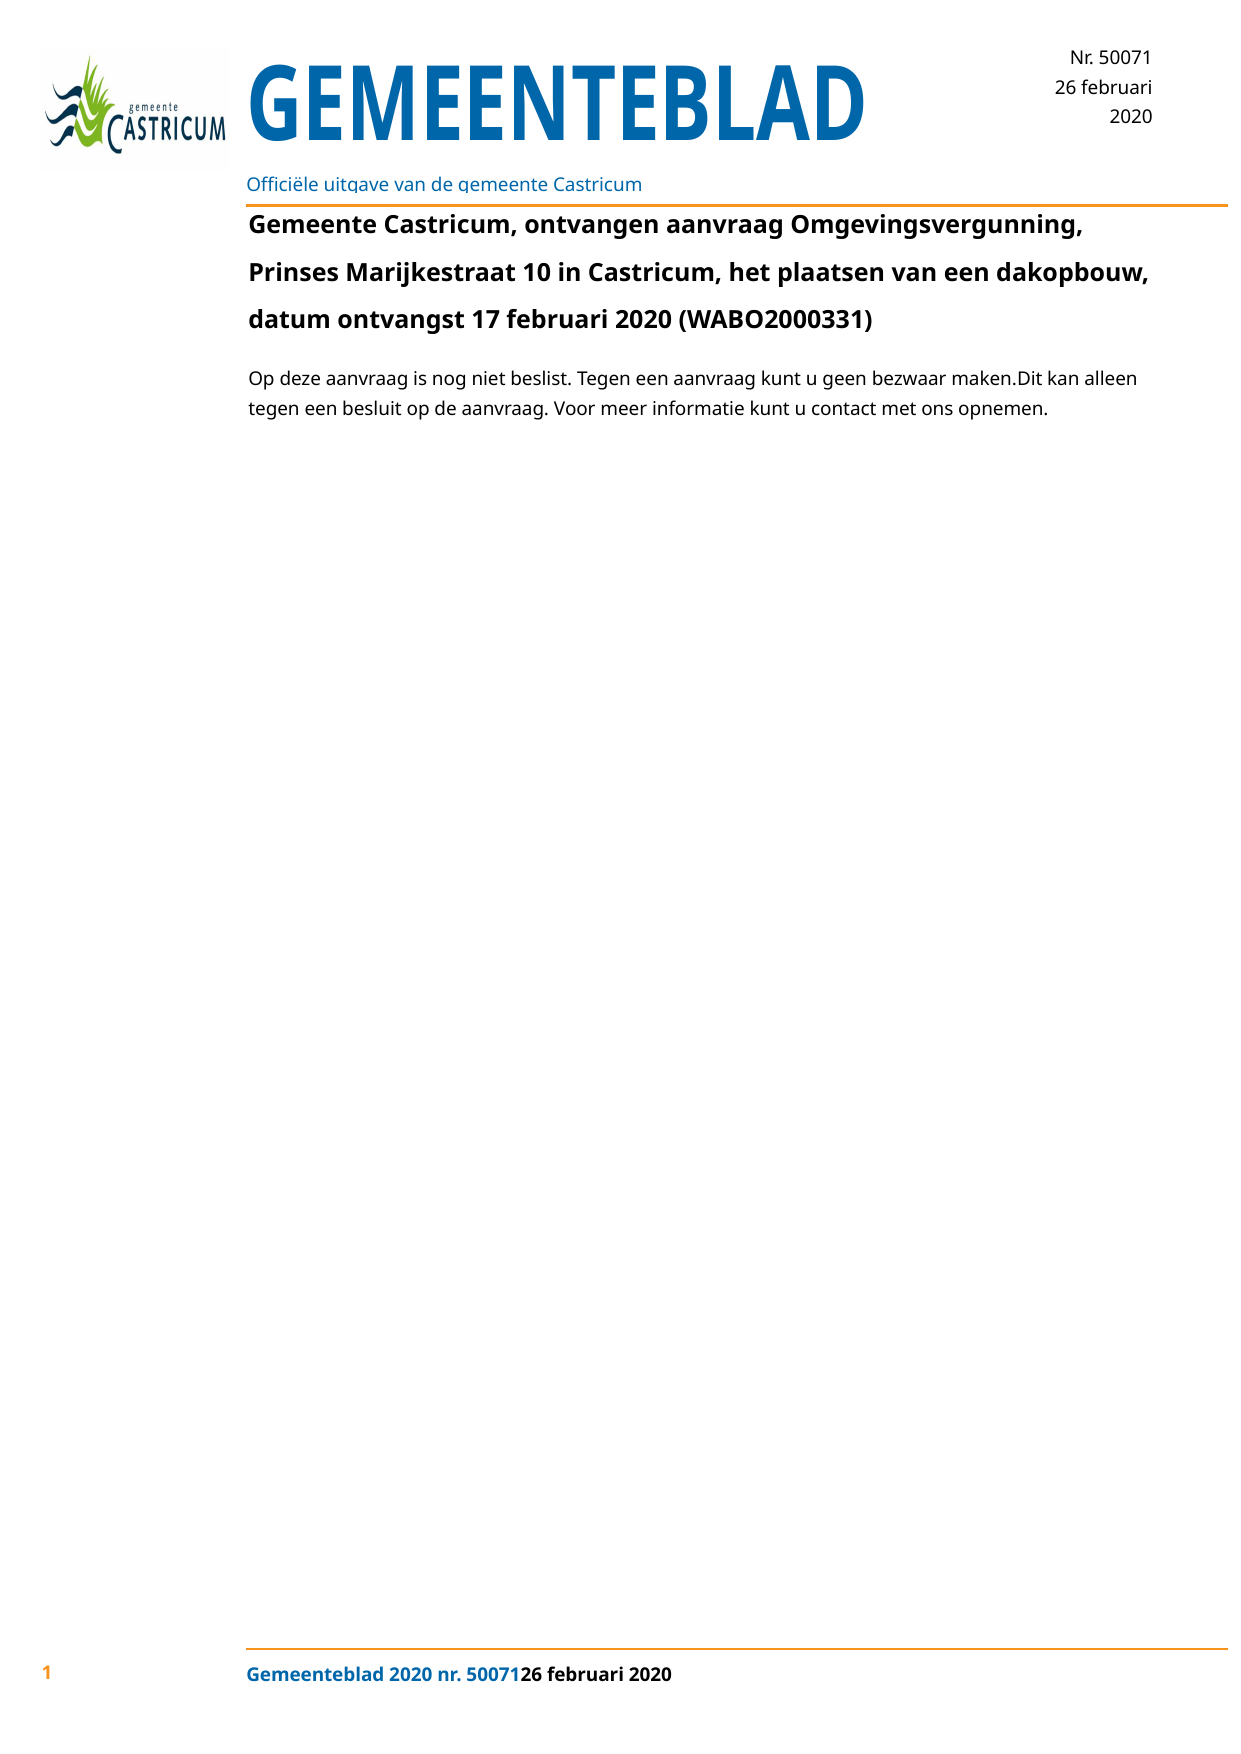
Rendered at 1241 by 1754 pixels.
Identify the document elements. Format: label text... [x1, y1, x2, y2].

text Gemeente Castricum, ontvangen aanvraag Omgevingsvergunning, Prinses Marijkestraat 10 in Castricum, het plaatsen van een dakopbouw, datum ontvangst 17 februari 2020 (WABO2000331) [248, 207, 1152, 336]
picture [41, 47, 231, 172]
text Op deze aanvraag is nog niet beslist. Tegen een aanvraag kunt u geen bezwaar maken.Dit kan alleen tegen een besluit op de aanvraag. Voor meer informatie kunt u contact met ons opnemen. [248, 366, 1152, 421]
